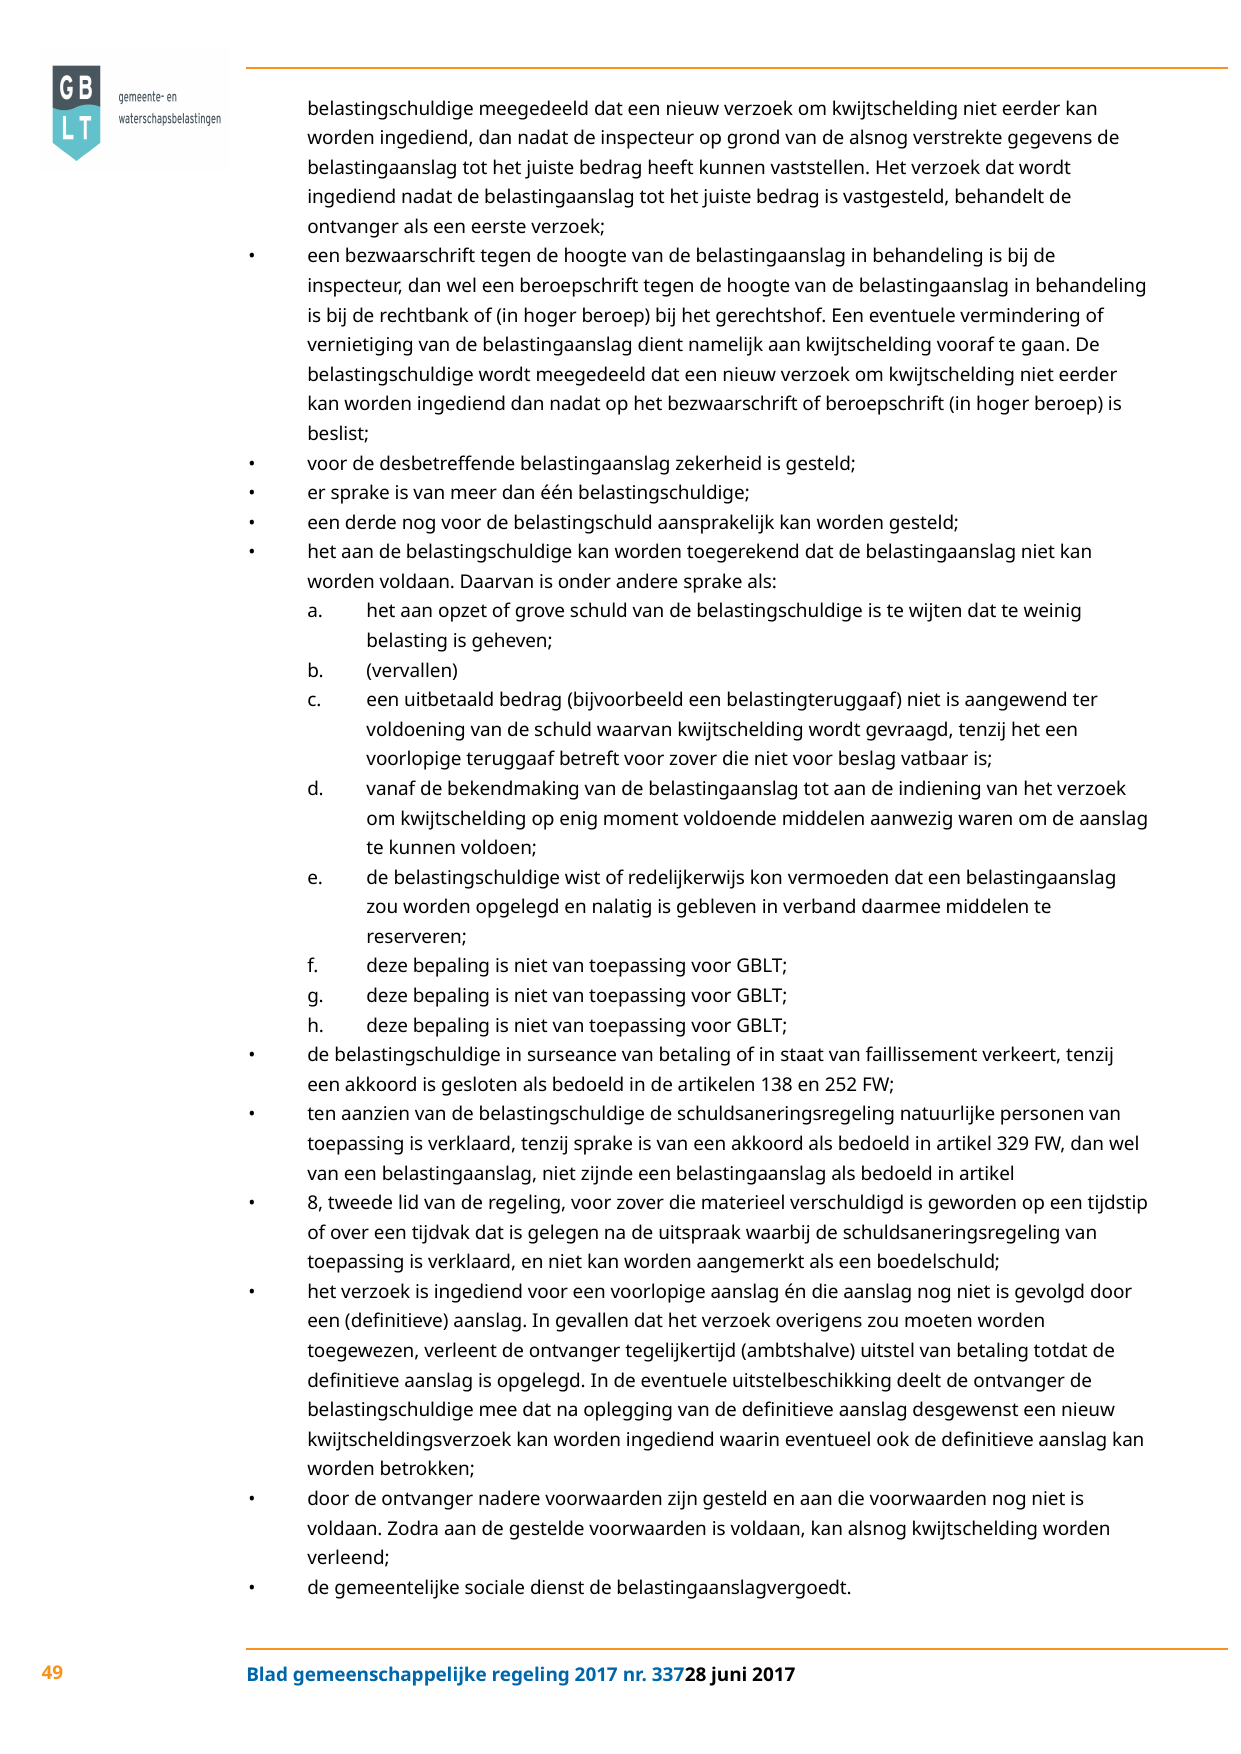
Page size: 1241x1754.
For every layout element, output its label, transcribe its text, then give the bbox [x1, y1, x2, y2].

list een bezwaarschrift tegen de hoogte van de belastingaanslag in behandeling is bij de inspecteur, dan wel een beroepschrift tegen de hoogte van de belastingaanslag in behandeling is bij de rechtbank of (in hoger beroep) bij het gerechtshof. Een eventuele vermindering of vernietiging van de belastingaanslag dient namelijk aan kwijtschelding vooraf te gaan. De belastingschuldige wordt meegedeeld dat een nieuw verzoek om kwijtschelding niet eerder kan worden ingediend dan nadat op het bezwaarschrift of beroepschrift (in hoger beroep) is beslist; [248, 243, 1152, 446]
list deze bepaling is niet van toepassing voor GBLT; [307, 1012, 1152, 1038]
list de belastingschuldige in surseance van betaling of in staat van faillissement verkeert, tenzij een akkoord is gesloten als bedoeld in de artikelen 138 en 252 FW; [248, 1041, 1152, 1097]
list een uitbetaald bedrag (bijvoorbeeld een belastingteruggaaf) niet is aangewend ter voldoening van de schuld waarvan kwijtschelding wordt gevraagd, tenzij het een voorlopige teruggaaf betreft voor zover die niet voor beslag vatbaar is; [307, 686, 1152, 771]
list ten aanzien van de belastingschuldige de schuldsaneringsregeling natuurlijke personen van toepassing is verklaard, tenzij sprake is van een akkoord als bedoeld in artikel 329 FW, dan wel van een belastingaanslag, niet zijnde een belastingaanslag als bedoeld in artikel [248, 1101, 1152, 1186]
list 8, tweede lid van de regeling, voor zover die materieel verschuldigd is geworden op een tijdstip of over een tijdvak dat is gelegen na de uitspraak waarbij de schuldsaneringsregeling van toepassing is verklaard, en niet kan worden aangemerkt als een boedelschuld; [248, 1189, 1152, 1274]
list het aan de belastingschuldige kan worden toegerekend dat de belastingaanslag niet kan worden voldaan. Daarvan is onder andere sprake als: [248, 538, 1152, 594]
list deze bepaling is niet van toepassing voor GBLT; [307, 982, 1152, 1008]
list het verzoek is ingediend voor een voorlopige aanslag én die aanslag nog niet is gevolgd door een (definitieve) aanslag. In gevallen dat het verzoek overigens zou moeten worden toegewezen, verleent de ontvanger tegelijkertijd (ambtshalve) uitstel van betaling totdat de definitieve aanslag is opgelegd. In de eventuele uitstelbeschikking deelt de ontvanger de belastingschuldige mee dat na oplegging van de definitieve aanslag desgewenst een nieuw kwijtscheldingsverzoek kan worden ingediend waarin eventueel ook de definitieve aanslag kan worden betrokken; [248, 1278, 1152, 1481]
list deze bepaling is niet van toepassing voor GBLT; [307, 953, 1152, 978]
list de belastingschuldige wist of redelijkerwijs kon vermoeden dat een belastingaanslag zou worden opgelegd en nalatig is gebleven in verband daarmee middelen te reserveren; [307, 864, 1152, 949]
list het aan opzet of grove schuld van de belastingschuldige is te wijten dat te weinig belasting is geheven; [307, 598, 1152, 653]
picture [41, 47, 231, 172]
list een derde nog voor de belastingschuld aansprakelijk kan worden gesteld; [248, 509, 1152, 535]
list voor de desbetreffende belastingaanslag zekerheid is gesteld; [248, 450, 1152, 476]
list door de ontvanger nadere voorwaarden zijn gesteld en aan die voorwaarden nog niet is voldaan. Zodra aan de gestelde voorwaarden is voldaan, kan alsnog kwijtschelding worden verleend; [248, 1485, 1152, 1570]
list vanaf de bekendmaking van de belastingaanslag tot aan de indiening van het verzoek om kwijtschelding op enig moment voldoende middelen aanwezig waren om de aanslag te kunnen voldoen; [307, 775, 1152, 860]
list belastingschuldige meegedeeld dat een nieuw verzoek om kwijtschelding niet eerder kan worden ingediend, dan nadat de inspecteur op grond van de alsnog verstrekte gegevens de belastingaanslag tot het juiste bedrag heeft kunnen vaststellen. Het verzoek dat wordt ingediend nadat de belastingaanslag tot het juiste bedrag is vastgesteld, behandelt de ontvanger als een eerste verzoek; [248, 95, 1152, 239]
list er sprake is van meer dan één belastingschuldige; [248, 479, 1152, 505]
list de gemeentelijke sociale dienst de belastingaanslagvergoedt. [248, 1574, 1152, 1600]
list (vervallen) [307, 657, 1152, 683]
